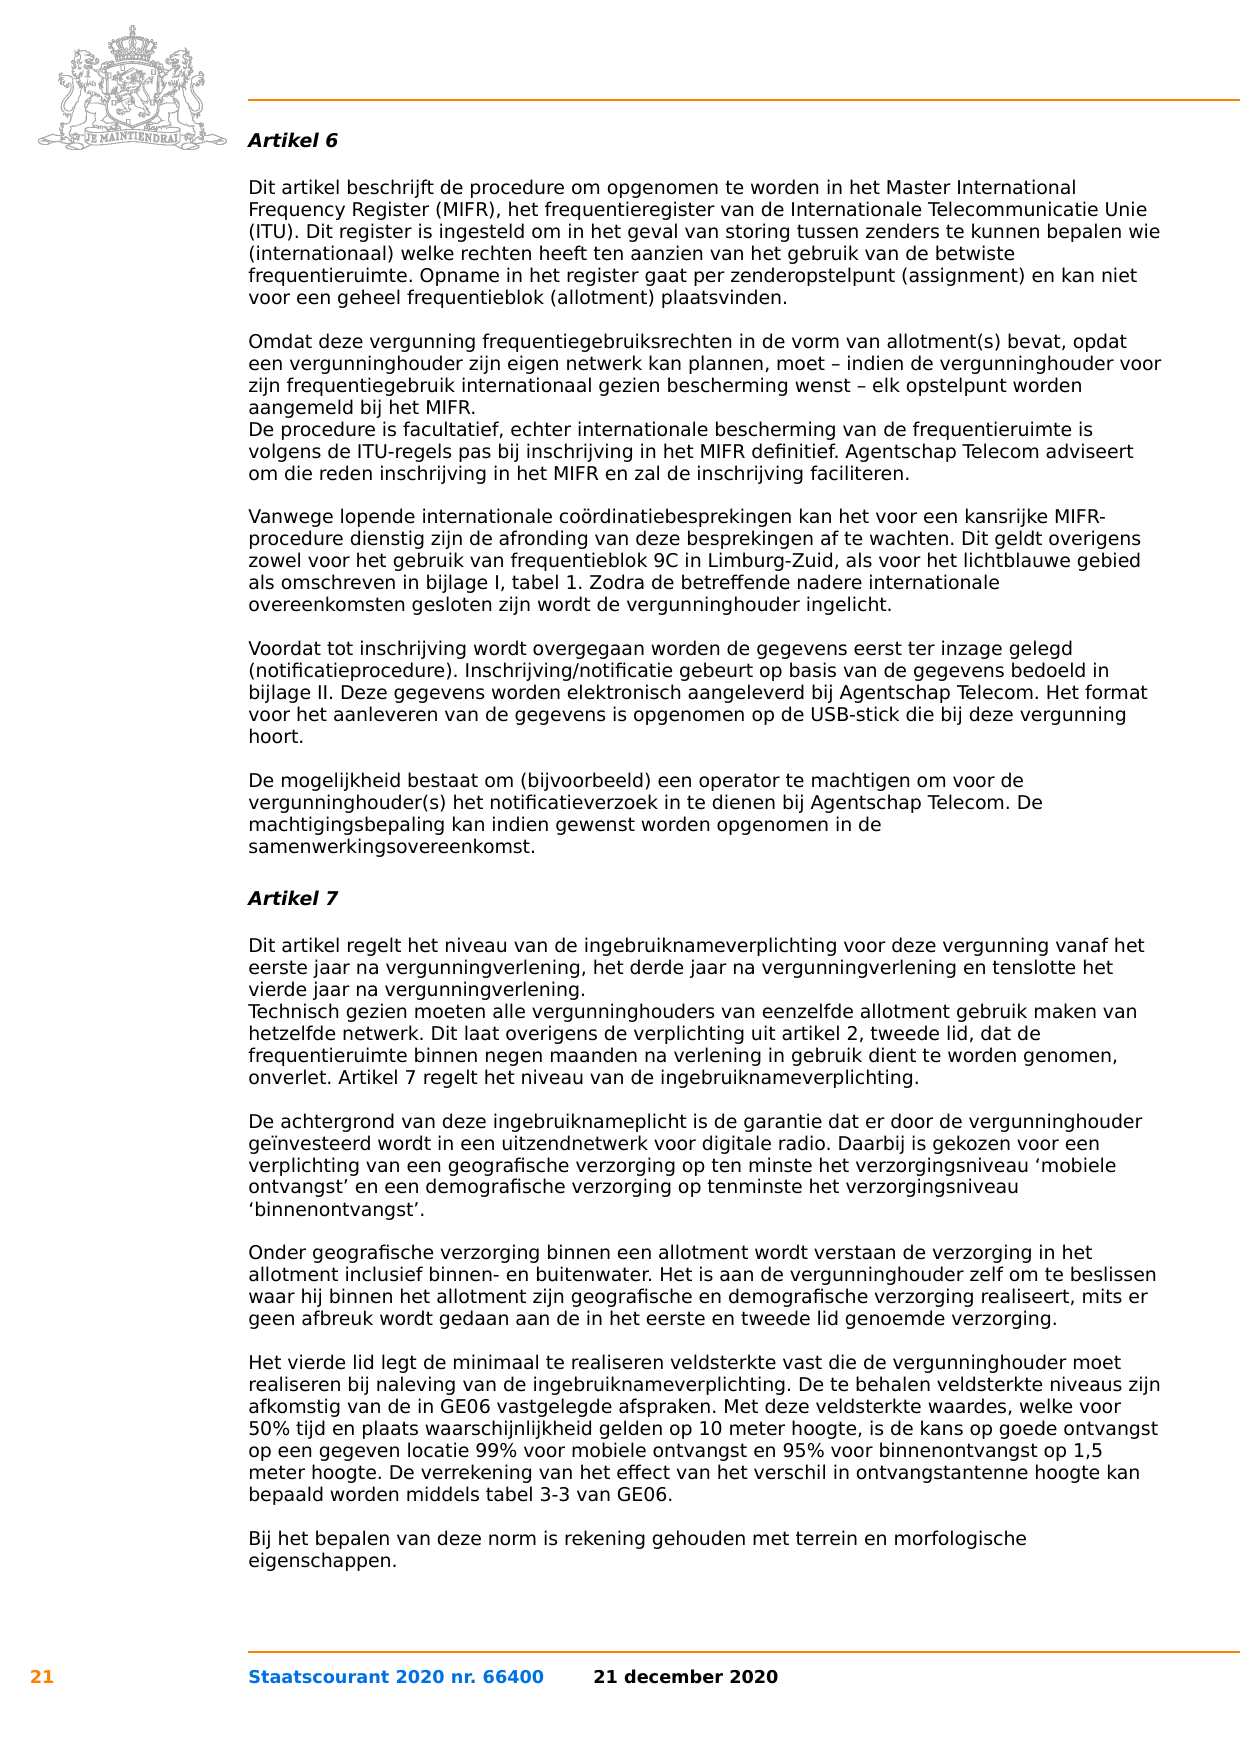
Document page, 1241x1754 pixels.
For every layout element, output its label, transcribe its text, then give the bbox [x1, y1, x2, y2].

picture [38, 25, 227, 150]
text Voordat tot inschrijving wordt overgegaan worden de gegevens eerst ter inzage gelegd (notificatieprocedure). Inschrijving/notificatie gebeurt op basis van de gegevens bedoeld in bijlage II. Deze gegevens worden elektronisch aangeleverd bij Agentschap Telecom. Het format voor het aanleveren van de gegevens is opgenomen op de USB-stick die bij deze vergunning hoort. [248, 638, 1163, 748]
text Dit artikel regelt het niveau van de ingebruiknameverplichting voor deze vergunning vanaf het eerste jaar na vergunningverlening, het derde jaar na vergunningverlening en tenslotte het vierde jaar na vergunningverlening. [248, 935, 1163, 1001]
text Vanwege lopende internationale coördinatiebesprekingen kan het voor een kansrijke MIFR-procedure dienstig zijn de afronding van deze besprekingen af te wachten. Dit geldt overigens zowel voor het gebruik van frequentieblok 9C in Limburg-Zuid, als voor het lichtblauwe gebied als omschreven in bijlage I, tabel 1. Zodra de betreffende nadere internationale overeenkomsten gesloten zijn wordt de vergunninghouder ingelicht. [248, 506, 1163, 616]
subtitle Artikel 7 [248, 888, 1163, 910]
text Dit artikel beschrijft de procedure om opgenomen te worden in het Master International Frequency Register (MIFR), het frequentieregister van de Internationale Telecommunicatie Unie (ITU). Dit register is ingesteld om in het geval van storing tussen zenders te kunnen bepalen wie (internationaal) welke rechten heeft ten aanzien van het gebruik van de betwiste frequentieruimte. Opname in het register gaat per zenderopstelpunt (assignment) en kan niet voor een geheel frequentieblok (allotment) plaatsvinden. [248, 177, 1163, 309]
text De mogelijkheid bestaat om (bijvoorbeeld) een operator te machtigen om voor de vergunninghouder(s) het notificatieverzoek in te dienen bij Agentschap Telecom. De machtigingsbepaling kan indien gewenst worden opgenomen in de samenwerkingsovereenkomst. [248, 770, 1163, 858]
text Onder geografische verzorging binnen een allotment wordt verstaan de verzorging in het allotment inclusief binnen- en buitenwater. Het is aan de vergunninghouder zelf om te beslissen waar hij binnen het allotment zijn geografische en demografische verzorging realiseert, mits er geen afbreuk wordt gedaan aan de in het eerste en tweede lid genoemde verzorging. [248, 1242, 1163, 1330]
subtitle Artikel 6 [248, 130, 1163, 152]
text De achtergrond van deze ingebruiknameplicht is de garantie dat er door de vergunninghouder geïnvesteerd wordt in een uitzendnetwerk voor digitale radio. Daarbij is gekozen voor een verplichting van een geografische verzorging op ten minste het verzorgingsniveau ‘mobiele ontvangst’ en een demografische verzorging op tenminste het verzorgingsniveau ‘binnenontvangst’. [248, 1111, 1163, 1220]
text Bij het bepalen van deze norm is rekening gehouden met terrein en morfologische eigenschappen. [248, 1528, 1163, 1572]
text Technisch gezien moeten alle vergunninghouders van eenzelfde allotment gebruik maken van hetzelfde netwerk. Dit laat overigens de verplichting uit artikel 2, tweede lid, dat de frequentieruimte binnen negen maanden na verlening in gebruik dient te worden genomen, onverlet. Artikel 7 regelt het niveau van de ingebruiknameverplichting. [248, 1001, 1163, 1089]
text De procedure is facultatief, echter internationale bescherming van de frequentieruimte is volgens de ITU-regels pas bij inschrijving in het MIFR definitief. Agentschap Telecom adviseert om die reden inschrijving in het MIFR en zal de inschrijving faciliteren. [248, 418, 1163, 484]
text Omdat deze vergunning frequentiegebruiksrechten in de vorm van allotment(s) bevat, opdat een vergunninghouder zijn eigen netwerk kan plannen, moet – indien de vergunninghouder voor zijn frequentiegebruik internationaal gezien bescherming wenst – elk opstelpunt worden aangemeld bij het MIFR. [248, 331, 1163, 418]
text Het vierde lid legt de minimaal te realiseren veldsterkte vast die de vergunninghouder moet realiseren bij naleving van de ingebruiknameverplichting. De te behalen veldsterkte niveaus zijn afkomstig van de in GE06 vastgelegde afspraken. Met deze veldsterkte waardes, welke voor 50% tijd en plaats waarschijnlijkheid gelden op 10 meter hoogte, is de kans op goede ontvangst op een gegeven locatie 99% voor mobiele ontvangst en 95% voor binnenontvangst op 1,5 meter hoogte. De verrekening van het effect van het verschil in ontvangstantenne hoogte kan bepaald worden middels tabel 3-3 van GE06. [248, 1352, 1163, 1506]
